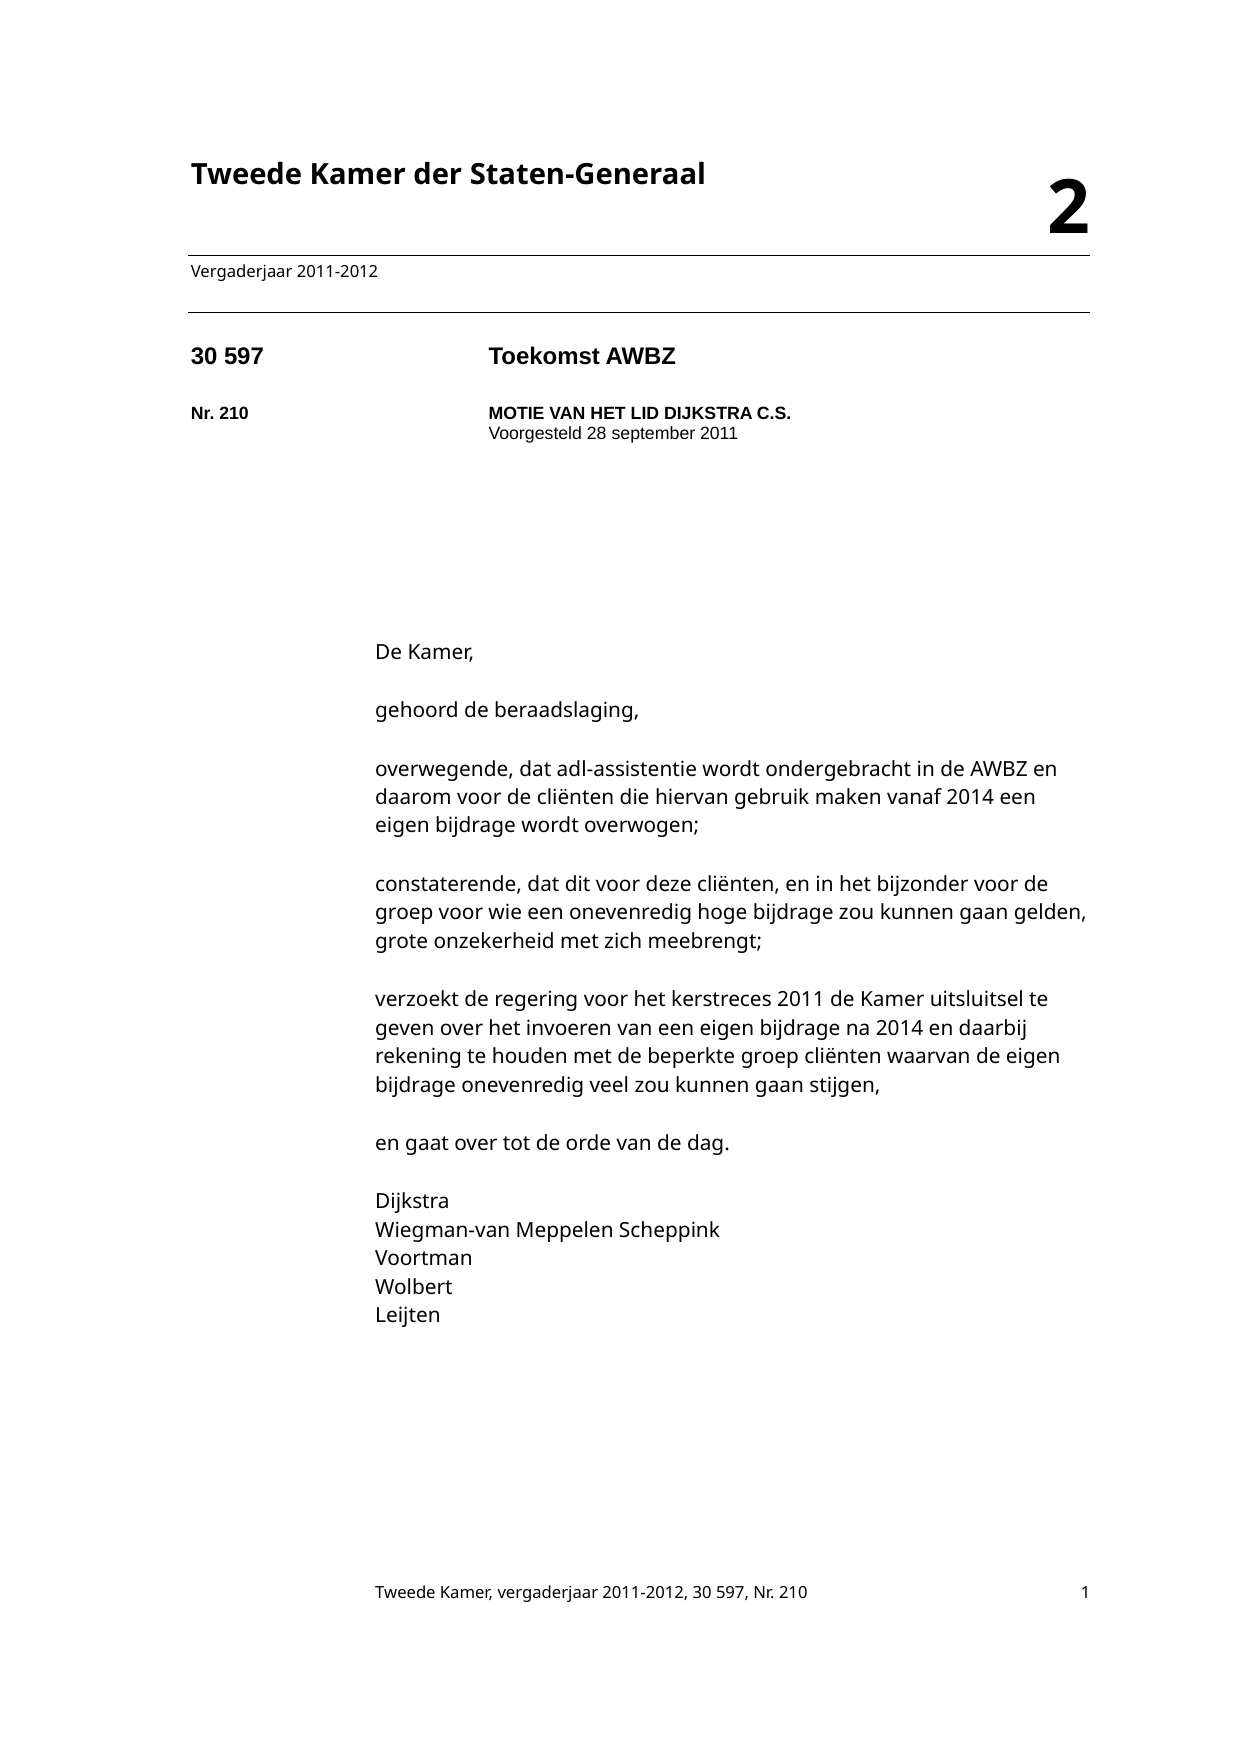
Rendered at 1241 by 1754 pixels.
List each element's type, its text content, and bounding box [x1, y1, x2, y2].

text Leijten [375, 1300, 1090, 1329]
table_cell [485, 256, 1090, 312]
text Dijkstra [375, 1187, 1090, 1215]
table_header 2 [910, 150, 1090, 255]
table_cell Toekomst AWBZ [485, 339, 1090, 399]
text gehoord de beraadslaging, [375, 695, 1090, 724]
table_cell MOTIE VAN HET LID DIJKSTRA C.S. Voorgesteld 28 september 2011 [485, 399, 1090, 518]
table_cell 30 597 [188, 339, 485, 399]
table_cell [188, 313, 485, 339]
table_cell Nr. 210 [188, 399, 485, 518]
text en gaat over tot de orde van de dag. [375, 1128, 1090, 1157]
text Wolbert [375, 1272, 1090, 1300]
text De Kamer, [375, 637, 1090, 665]
table_header Tweede Kamer der Staten-Generaal [188, 150, 909, 255]
text Voortman [375, 1243, 1090, 1272]
table_cell [485, 313, 1090, 339]
text Wiegman-van Meppelen Scheppink [375, 1215, 1090, 1243]
table_cell Vergaderjaar 2011-2012 [188, 256, 485, 312]
text verzoekt de regering voor het kerstreces 2011 de Kamer uitsluitsel te geven over het invoeren van een eigen bijdrage na 2014 en daarbij rekening te houden met de beperkte groep cliënten waarvan de eigen bijdrage onevenredig veel zou kunnen gaan stijgen, [375, 984, 1090, 1098]
text constaterende, dat dit voor deze cliënten, en in het bijzonder voor de groep voor wie een onevenredig hoge bijdrage zou kunnen gaan gelden, grote onzekerheid met zich meebrengt; [375, 869, 1090, 954]
text overwegende, dat adl-assistentie wordt ondergebracht in de AWBZ en daarom voor de cliënten die hiervan gebruik maken vanaf 2014 een eigen bijdrage wordt overwogen; [375, 754, 1090, 839]
